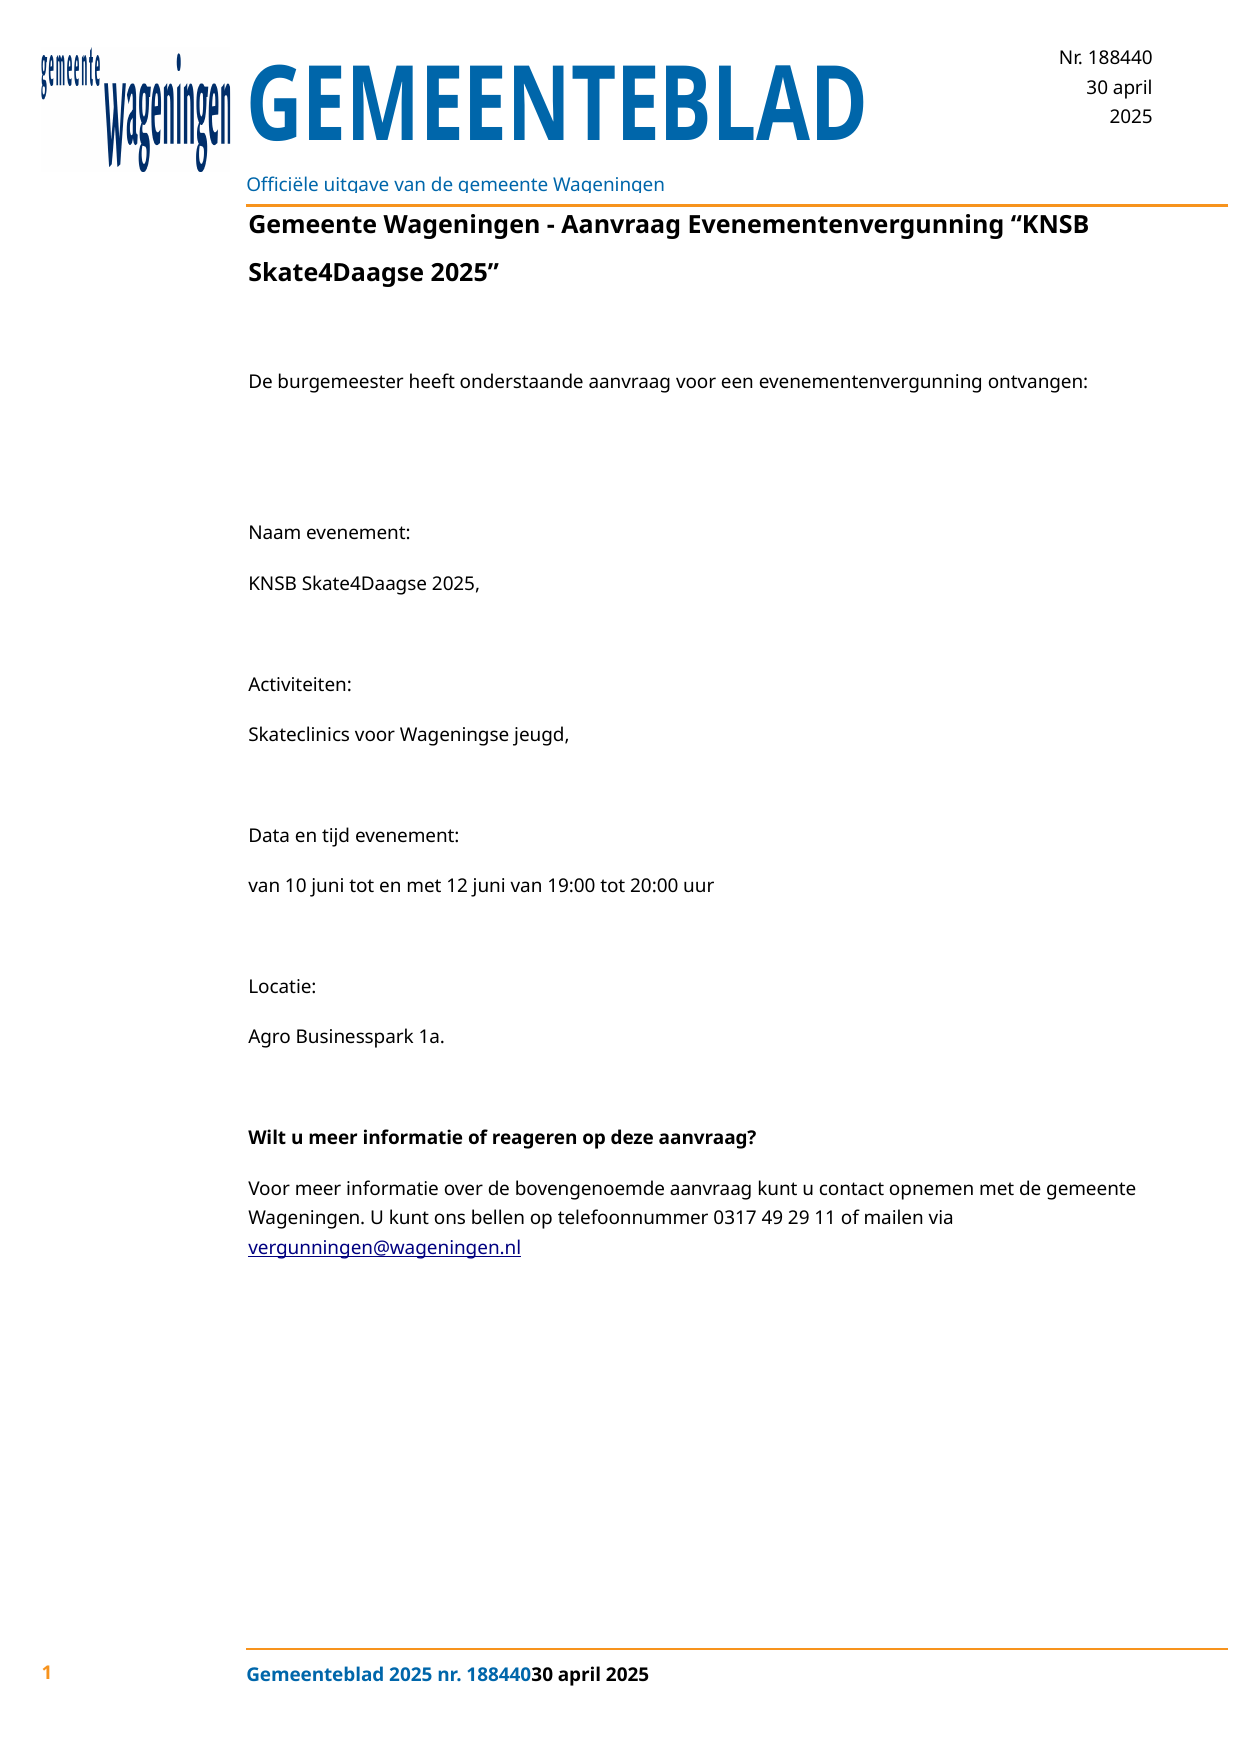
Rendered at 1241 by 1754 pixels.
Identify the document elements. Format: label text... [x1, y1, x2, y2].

picture [41, 47, 231, 172]
text Skateclinics voor Wageningse jeugd, [248, 721, 1152, 747]
text Activiteiten: [248, 671, 1152, 697]
text Locatie: [248, 973, 1152, 999]
text Agro Businesspark 1a. [248, 1024, 1152, 1049]
text Gemeente Wageningen - Aanvraag Evenementenvergunning “KNSB Skate4Daagse 2025” [248, 207, 1152, 288]
text Wilt u meer informatie of reageren op deze aanvraag? [248, 1124, 1152, 1150]
text Data en tijd evenement: [248, 822, 1152, 848]
text De burgemeester heeft onderstaande aanvraag voor een evenementenvergunning ontvangen: [248, 368, 1152, 394]
text KNSB Skate4Daagse 2025, [248, 570, 1152, 596]
text Voor meer informatie over de bovengenoemde aanvraag kunt u contact opnemen met de gemeente Wageningen. U kunt ons bellen op telefoonnummer 0317 49 29 11 of mailen via vergunningen@wageningen.nl [248, 1175, 1152, 1260]
text Naam evenement: [248, 519, 1152, 545]
text van 10 juni tot en met 12 juni van 19:00 tot 20:00 uur [248, 872, 1152, 898]
